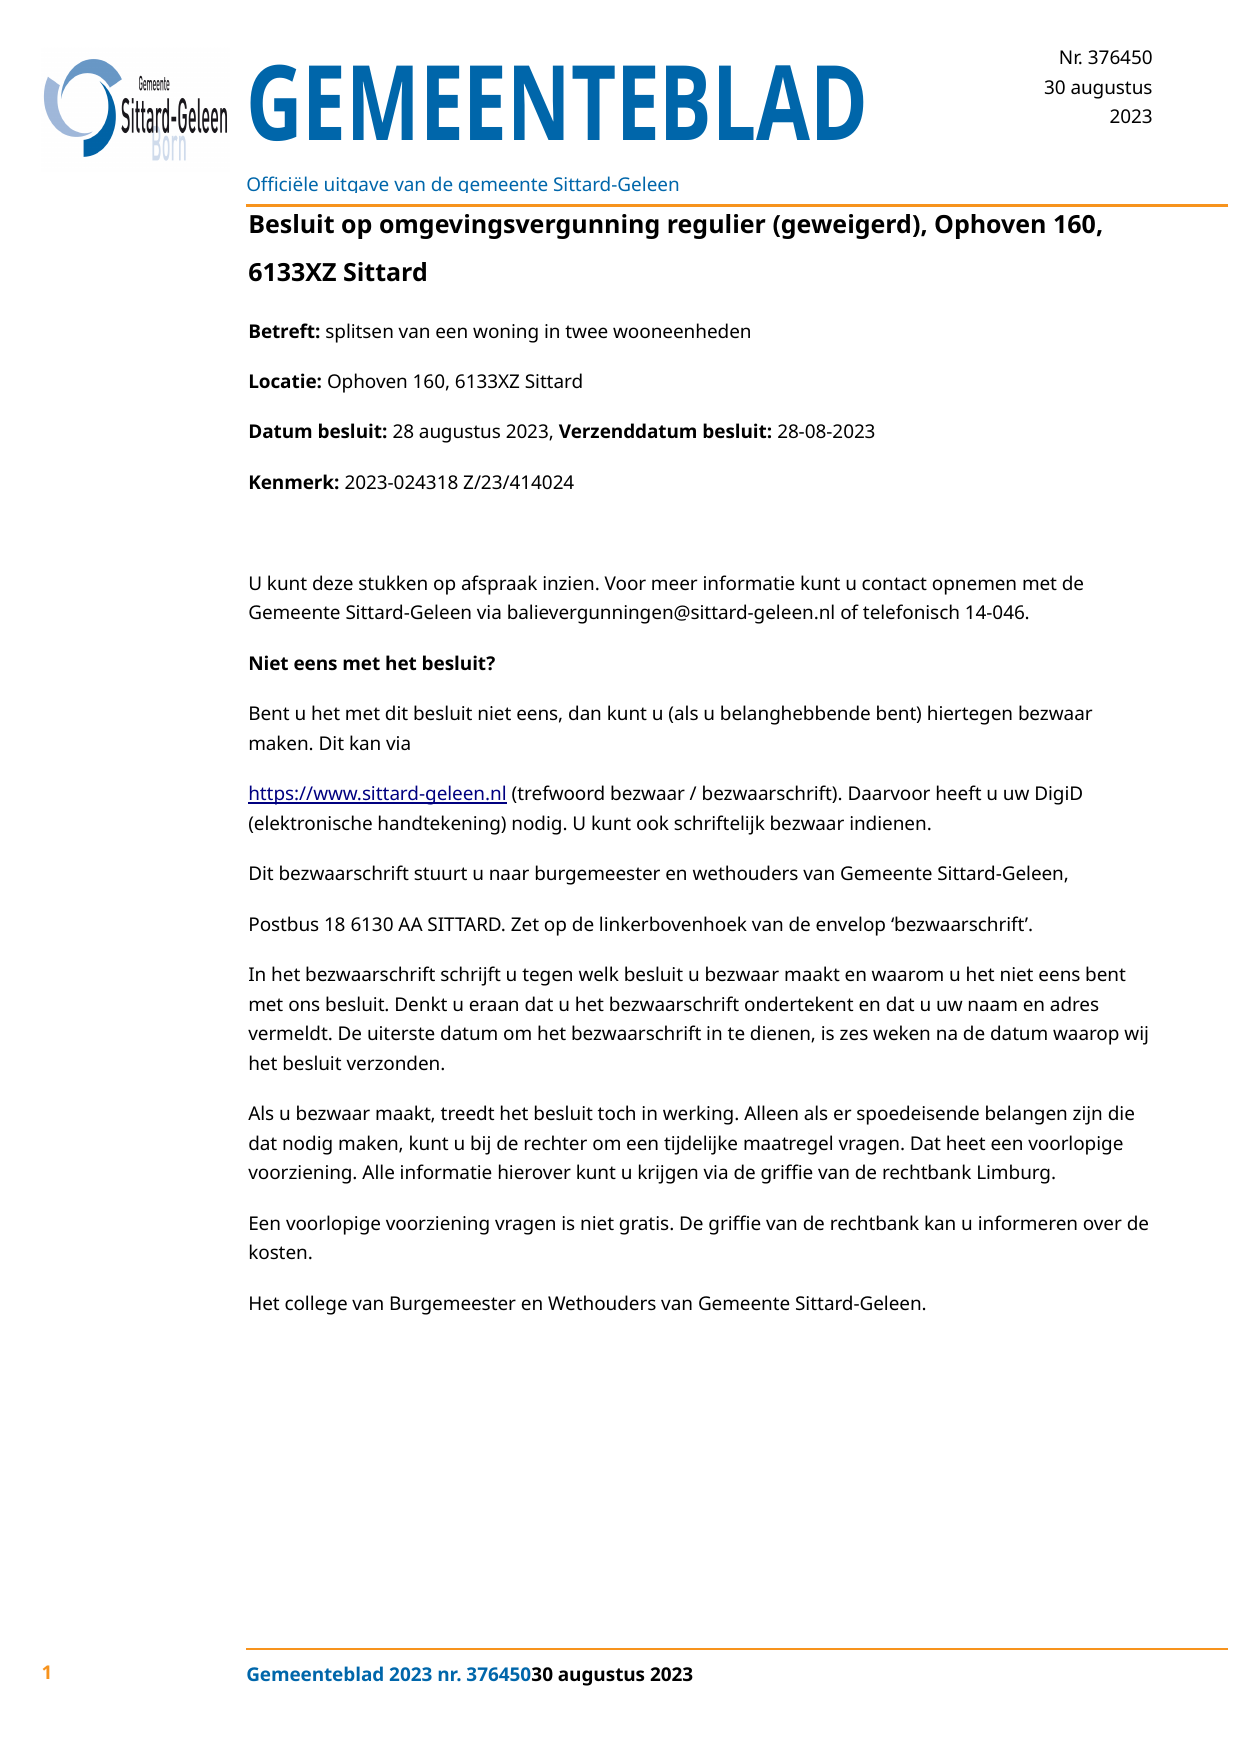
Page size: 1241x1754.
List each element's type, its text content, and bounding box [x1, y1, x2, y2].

text Niet eens met het besluit? [248, 650, 1152, 676]
picture [41, 47, 231, 172]
text U kunt deze stukken op afspraak inzien. Voor meer informatie kunt u contact opnemen met de Gemeente Sittard-Geleen via balievergunningen@sittard-geleen.nl of telefonisch 14-046. [248, 570, 1152, 625]
text Locatie: Ophoven 160, 6133XZ Sittard [248, 368, 1152, 394]
text Bent u het met dit besluit niet eens, dan kunt u (als u belanghebbende bent) hiertegen bezwaar maken. Dit kan via [248, 700, 1152, 756]
text Besluit op omgevingsvergunning regulier (geweigerd), Ophoven 160, 6133XZ Sittard [248, 207, 1152, 288]
text https://www.sittard-geleen.nl (trefwoord bezwaar / bezwaarschrift). Daarvoor heeft u uw DigiD (elektronische handtekening) nodig. U kunt ook schriftelijk bezwaar indienen. [248, 780, 1152, 836]
text Dit bezwaarschrift stuurt u naar burgemeester en wethouders van Gemeente Sittard-Geleen, [248, 860, 1152, 886]
text Een voorlopige voorziening vragen is niet gratis. De griffie van de rechtbank kan u informeren over de kosten. [248, 1210, 1152, 1265]
text Kenmerk: 2023-024318 Z/23/414024 [248, 469, 1152, 495]
text Datum besluit: 28 augustus 2023, Verzenddatum besluit: 28-08-2023 [248, 419, 1152, 444]
text Postbus 18 6130 AA SITTARD. Zet op de linkerbovenhoek van de envelop ‘bezwaarschrift’. [248, 911, 1152, 937]
text Het college van Burgemeester en Wethouders van Gemeente Sittard-Geleen. [248, 1290, 1152, 1316]
text Betreft: splitsen van een woning in twee wooneenheden [248, 318, 1152, 344]
text Als u bezwaar maakt, treedt het besluit toch in werking. Alleen als er spoedeisende belangen zijn die dat nodig maken, kunt u bij de rechter om een tijdelijke maatregel vragen. Dat heet een voorlopige voorziening. Alle informatie hierover kunt u krijgen via de griffie van de rechtbank Limburg. [248, 1100, 1152, 1185]
text In het bezwaarschrift schrijft u tegen welk besluit u bezwaar maakt en waarom u het niet eens bent met ons besluit. Denkt u eraan dat u het bezwaarschrift ondertekent en dat u uw naam en adres vermeldt. De uiterste datum om het bezwaarschrift in te dienen, is zes weken na de datum waarop wij het besluit verzonden. [248, 961, 1152, 1076]
